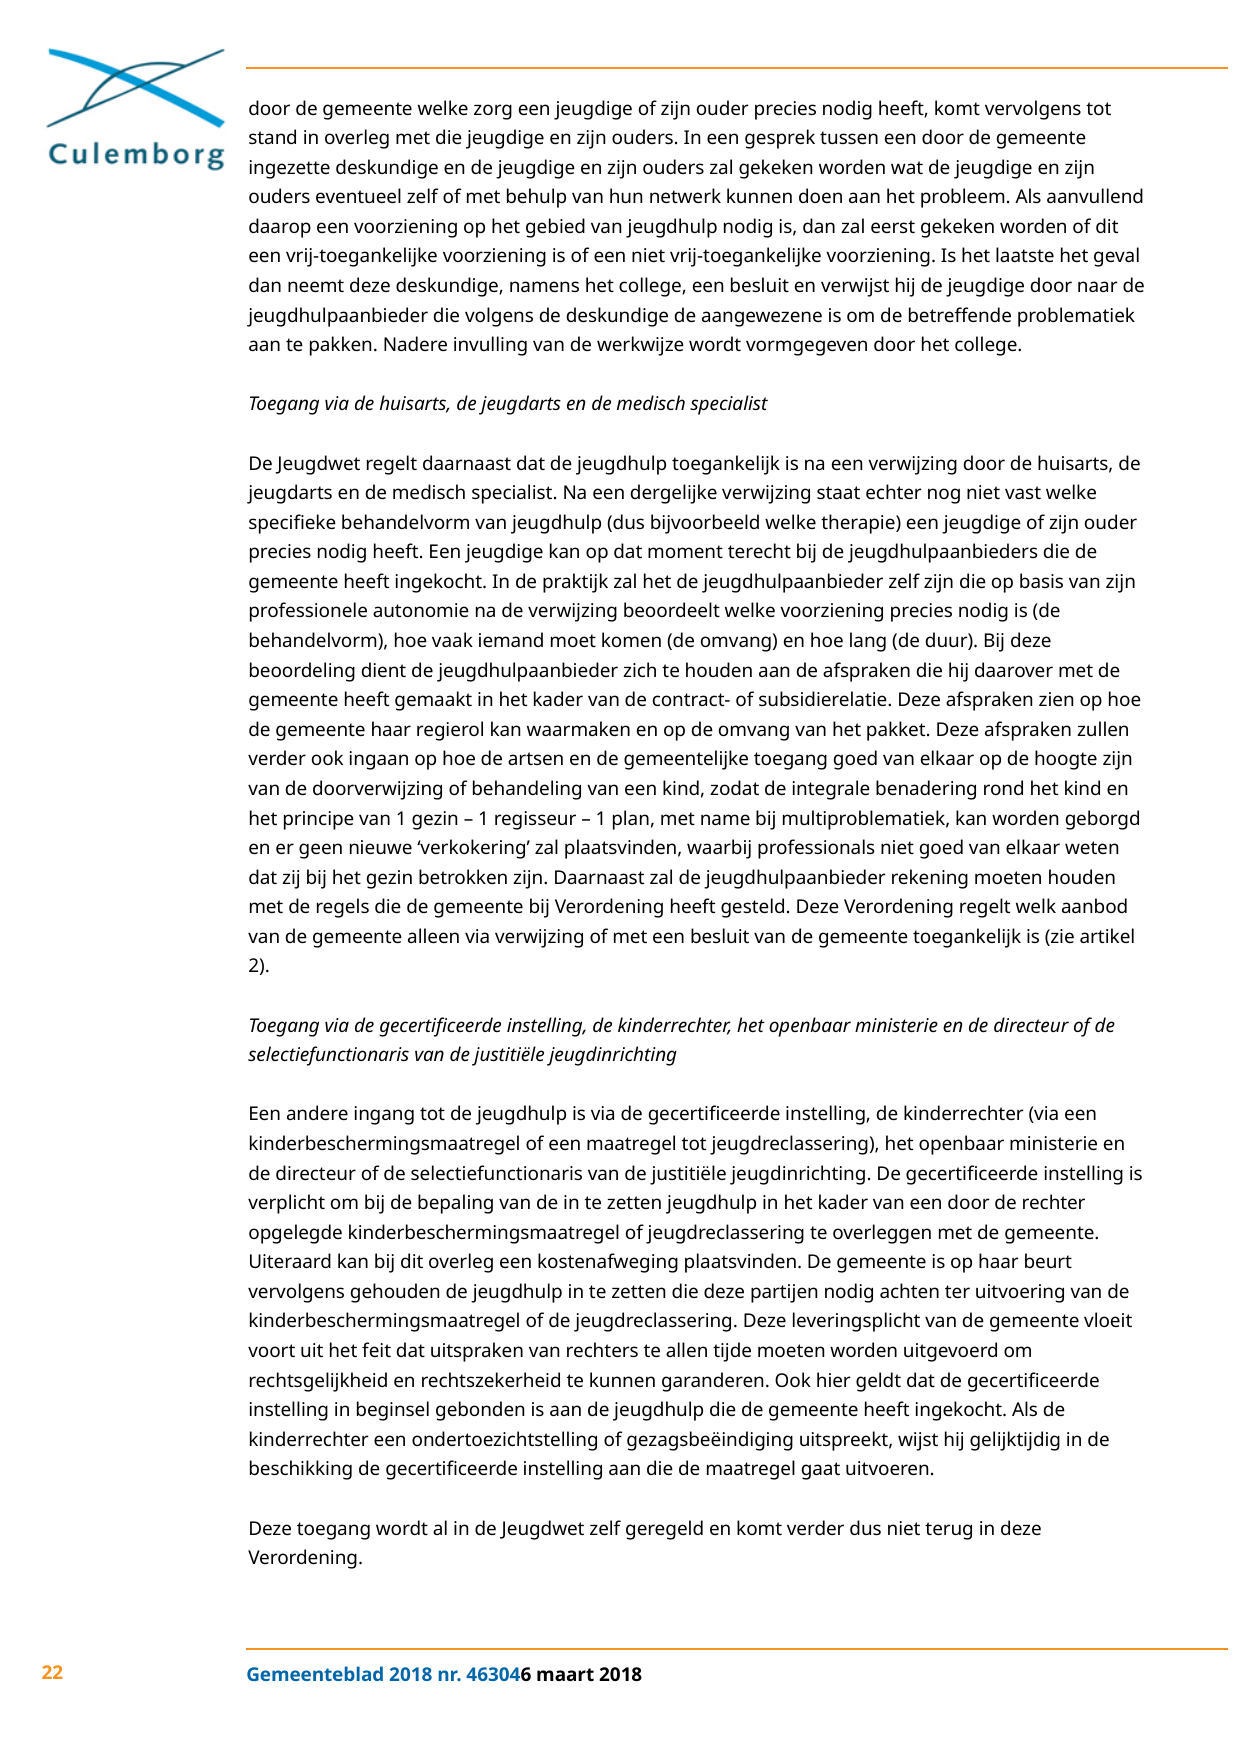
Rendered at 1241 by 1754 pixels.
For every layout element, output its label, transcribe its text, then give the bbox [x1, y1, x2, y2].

text Toegang via de gecertificeerde instelling, de kinderrechter, het openbaar ministerie en de directeur of de selectiefunctionaris van de justitiële jeugdinrichting [248, 1012, 1152, 1067]
text Toegang via de huisarts, de jeugdarts en de medisch specialist [248, 391, 1152, 416]
text Een andere ingang tot de jeugdhulp is via de gecertificeerde instelling, de kinderrechter (via een kinderbeschermingsmaatregel of een maatregel tot jeugdreclassering), het openbaar ministerie en de directeur of de selectiefunctionaris van de justitiële jeugdinrichting. De gecertificeerde instelling is verplicht om bij de bepaling van de in te zetten jeugdhulp in het kader van een door de rechter opgelegde kinderbeschermingsmaatregel of jeugdreclassering te overleggen met de gemeente. Uiteraard kan bij dit overleg een kostenafweging plaatsvinden. De gemeente is op haar beurt vervolgens gehouden de jeugdhulp in te zetten die deze partijen nodig achten ter uitvoering van de kinderbeschermingsmaatregel of de jeugdreclassering. Deze leveringsplicht van de gemeente vloeit voort uit het feit dat uitspraken van rechters te allen tijde moeten worden uitgevoerd om rechtsgelijkheid en rechtszekerheid te kunnen garanderen. Ook hier geldt dat de gecertificeerde instelling in beginsel gebonden is aan de jeugdhulp die de gemeente heeft ingekocht. Als de kinderrechter een ondertoezichtstelling of gezagsbeëindiging uitspreekt, wijst hij gelijktijdig in de beschikking de gecertificeerde instelling aan die de maatregel gaat uitvoeren. [248, 1101, 1152, 1481]
picture [41, 47, 231, 172]
text door de gemeente welke zorg een jeugdige of zijn ouder precies nodig heeft, komt vervolgens tot stand in overleg met die jeugdige en zijn ouders. In een gesprek tussen een door de gemeente ingezette deskundige en de jeugdige en zijn ouders zal gekeken worden wat de jeugdige en zijn ouders eventueel zelf of met behulp van hun netwerk kunnen doen aan het probleem. Als aanvullend daarop een voorziening op het gebied van jeugdhulp nodig is, dan zal eerst gekeken worden of dit een vrij-toegankelijke voorziening is of een niet vrij-toegankelijke voorziening. Is het laatste het geval dan neemt deze deskundige, namens het college, een besluit en verwijst hij de jeugdige door naar de jeugdhulpaanbieder die volgens de deskundige de aangewezene is om de betreffende problematiek aan te pakken. Nadere invulling van de werkwijze wordt vormgegeven door het college. [248, 95, 1152, 357]
text De Jeugdwet regelt daarnaast dat de jeugdhulp toegankelijk is na een verwijzing door de huisarts, de jeugdarts en de medisch specialist. Na een dergelijke verwijzing staat echter nog niet vast welke specifieke behandelvorm van jeugdhulp (dus bijvoorbeeld welke therapie) een jeugdige of zijn ouder precies nodig heeft. Een jeugdige kan op dat moment terecht bij de jeugdhulpaanbieders die de gemeente heeft ingekocht. In de praktijk zal het de jeugdhulpaanbieder zelf zijn die op basis van zijn professionele autonomie na de verwijzing beoordeelt welke voorziening precies nodig is (de behandelvorm), hoe vaak iemand moet komen (de omvang) en hoe lang (de duur). Bij deze beoordeling dient de jeugdhulpaanbieder zich te houden aan de afspraken die hij daarover met de gemeente heeft gemaakt in het kader van de contract- of subsidierelatie. Deze afspraken zien op hoe de gemeente haar regierol kan waarmaken en op de omvang van het pakket. Deze afspraken zullen verder ook ingaan op hoe de artsen en de gemeentelijke toegang goed van elkaar op de hoogte zijn van de doorverwijzing of behandeling van een kind, zodat de integrale benadering rond het kind en het principe van 1 gezin – 1 regisseur – 1 plan, met name bij multiproblematiek, kan worden geborgd en er geen nieuwe ‘verkokering’ zal plaatsvinden, waarbij professionals niet goed van elkaar weten dat zij bij het gezin betrokken zijn. Daarnaast zal de jeugdhulpaanbieder rekening moeten houden met de regels die de gemeente bij Verordening heeft gesteld. Deze Verordening regelt welk aanbod van de gemeente alleen via verwijzing of met een besluit van de gemeente toegankelijk is (zie artikel 2). [248, 450, 1152, 978]
text Deze toegang wordt al in de Jeugdwet zelf geregeld en komt verder dus niet terug in deze Verordening. [248, 1515, 1152, 1570]
